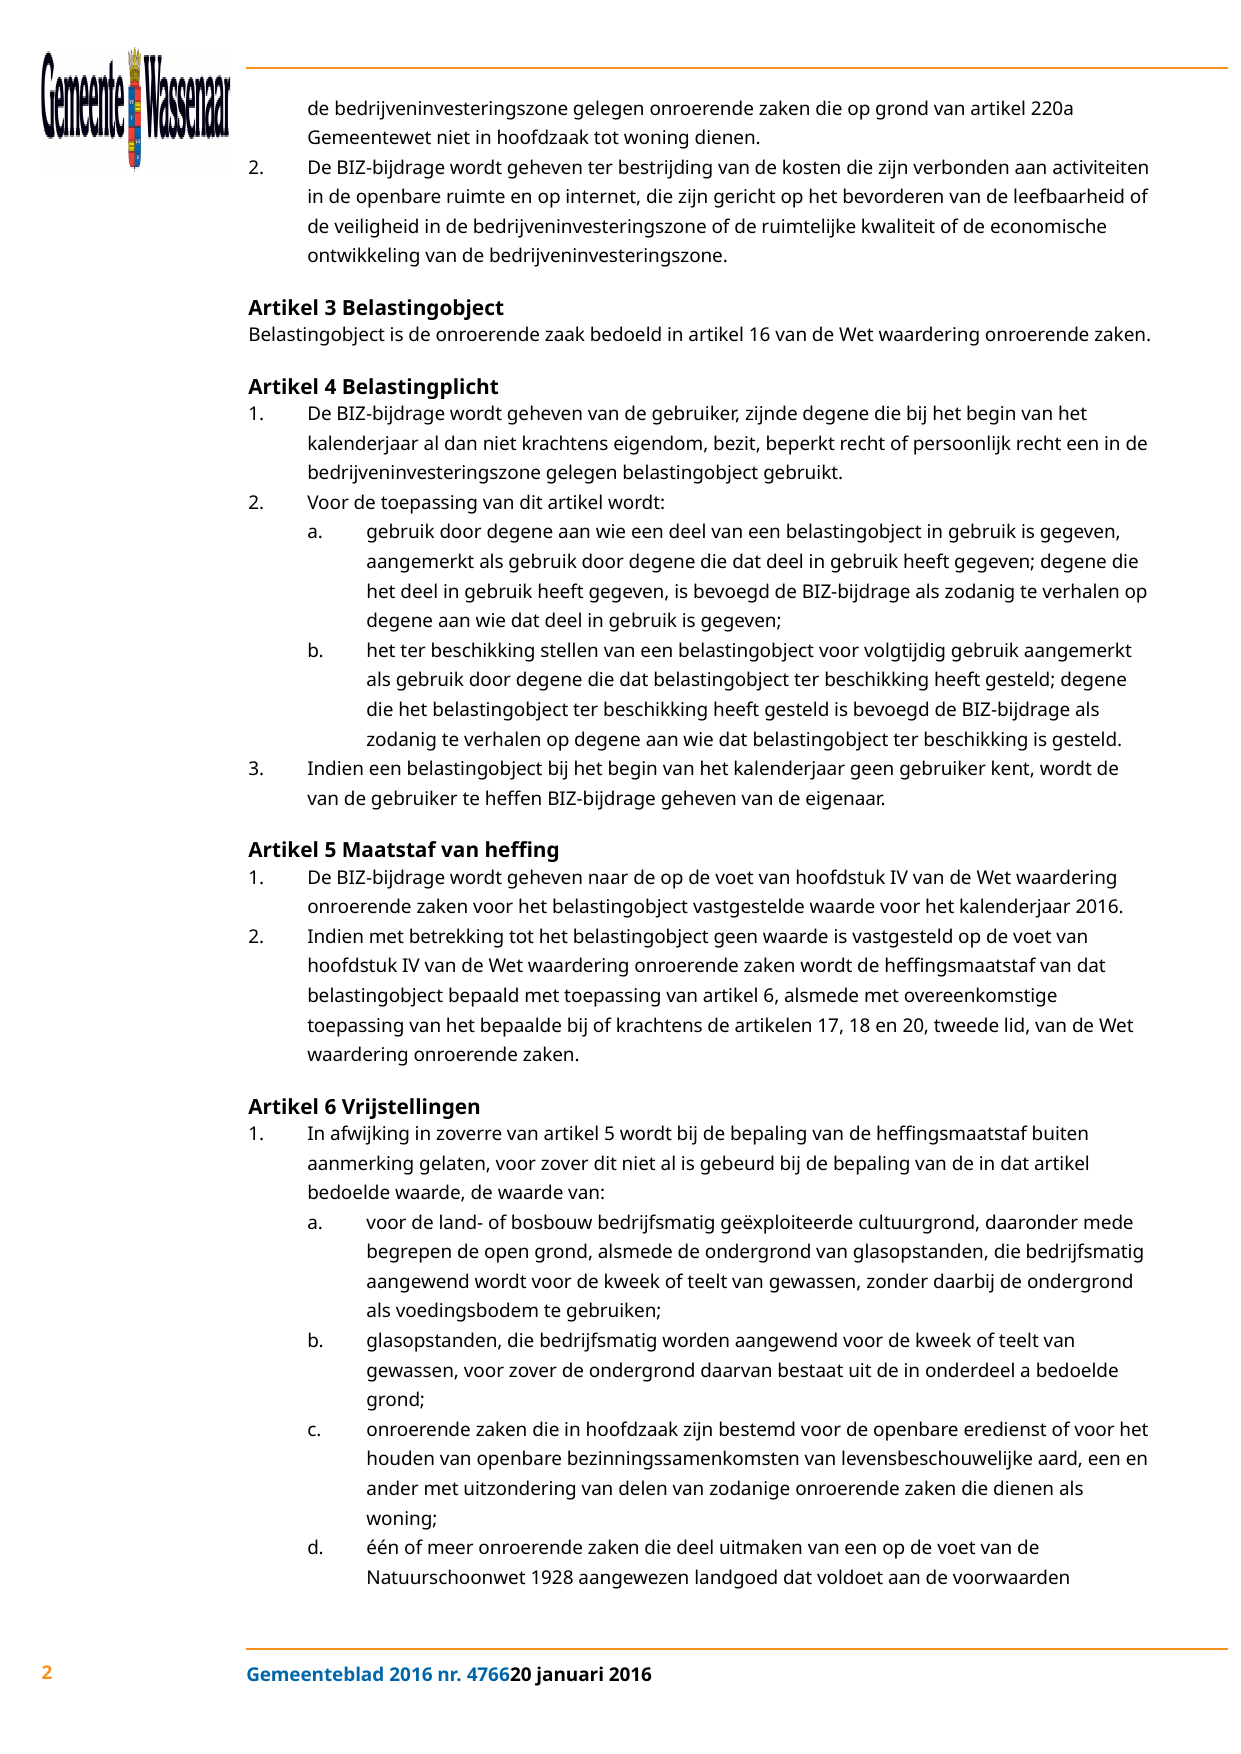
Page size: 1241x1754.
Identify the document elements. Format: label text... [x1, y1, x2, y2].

picture [41, 47, 231, 172]
list Indien met betrekking tot het belastingobject geen waarde is vastgesteld op de voet van hoofdstuk IV van de Wet waardering onroerende zaken wordt de heffingsmaatstaf van dat belastingobject bepaald met toepassing van artikel 6, alsmede met overeenkomstige toepassing van het bepaalde bij of krachtens de artikelen 17, 18 en 20, tweede lid, van de Wet waardering onroerende zaken. [248, 923, 1152, 1067]
list De BIZ-bijdrage wordt geheven ter bestrijding van de kosten die zijn verbonden aan activiteiten in de openbare ruimte en op internet, die zijn gericht op het bevorderen van de leefbaarheid of de veiligheid in de bedrijveninvesteringszone of de ruimtelijke kwaliteit of de economische ontwikkeling van de bedrijveninvesteringszone. [248, 154, 1152, 268]
text Belastingobject is de onroerende zaak bedoeld in artikel 16 van de Wet waardering onroerende zaken. [248, 322, 1152, 347]
list Indien een belastingobject bij het begin van het kalenderjaar geen gebruiker kent, wordt de van de gebruiker te heffen BIZ-bijdrage geheven van de eigenaar. [248, 755, 1152, 811]
list gebruik door degene aan wie een deel van een belastingobject in gebruik is gegeven, aangemerkt als gebruik door degene die dat deel in gebruik heeft gegeven; degene die het deel in gebruik heeft gegeven, is bevoegd de BIZ-bijdrage als zodanig te verhalen op degene aan wie dat deel in gebruik is gegeven; [307, 519, 1152, 633]
list Voor de toepassing van dit artikel wordt: [248, 489, 1152, 515]
list voor de land- of bosbouw bedrijfsmatig geëxploiteerde cultuurgrond, daaronder mede begrepen de open grond, alsmede de ondergrond van glasopstanden, die bedrijfsmatig aangewend wordt voor de kweek of teelt van gewassen, zonder daarbij de ondergrond als voedingsbodem te gebruiken; [307, 1209, 1152, 1323]
list onroerende zaken die in hoofdzaak zijn bestemd voor de openbare eredienst of voor het houden van openbare bezinningssamenkomsten van levensbeschouwelijke aard, een en ander met uitzondering van delen van zodanige onroerende zaken die dienen als woning; [307, 1416, 1152, 1531]
text Artikel 5 Maatstaf van heffing [248, 835, 1152, 864]
list de bedrijveninvesteringszone gelegen onroerende zaken die op grond van artikel 220a Gemeentewet niet in hoofdzaak tot woning dienen. [248, 95, 1152, 150]
list één of meer onroerende zaken die deel uitmaken van een op de voet van de Natuurschoonwet 1928 aangewezen landgoed dat voldoet aan de voorwaarden [307, 1534, 1152, 1590]
list De BIZ-bijdrage wordt geheven naar de op de voet van hoofdstuk IV van de Wet waardering onroerende zaken voor het belastingobject vastgestelde waarde voor het kalenderjaar 2016. [248, 864, 1152, 919]
list het ter beschikking stellen van een belastingobject voor volgtijdig gebruik aangemerkt als gebruik door degene die dat belastingobject ter beschikking heeft gesteld; degene die het belastingobject ter beschikking heeft gesteld is bevoegd de BIZ-bijdrage als zodanig te verhalen op degene aan wie dat belastingobject ter beschikking is gesteld. [307, 637, 1152, 752]
list In afwijking in zoverre van artikel 5 wordt bij de bepaling van de heffingsmaatstaf buiten aanmerking gelaten, voor zover dit niet al is gebeurd bij de bepaling van de in dat artikel bedoelde waarde, de waarde van: [248, 1120, 1152, 1205]
text Artikel 6 Vrijstellingen [248, 1092, 1152, 1120]
list De BIZ-bijdrage wordt geheven van de gebruiker, zijnde degene die bij het begin van het kalenderjaar al dan niet krachtens eigendom, bezit, beperkt recht of persoonlijk recht een in de bedrijveninvesteringszone gelegen belastingobject gebruikt. [248, 400, 1152, 485]
text Artikel 4 Belastingplicht [248, 372, 1152, 400]
list glasopstanden, die bedrijfsmatig worden aangewend voor de kweek of teelt van gewassen, voor zover de ondergrond daarvan bestaat uit de in onderdeel a bedoelde grond; [307, 1327, 1152, 1412]
text Artikel 3 Belastingobject [248, 293, 1152, 322]
